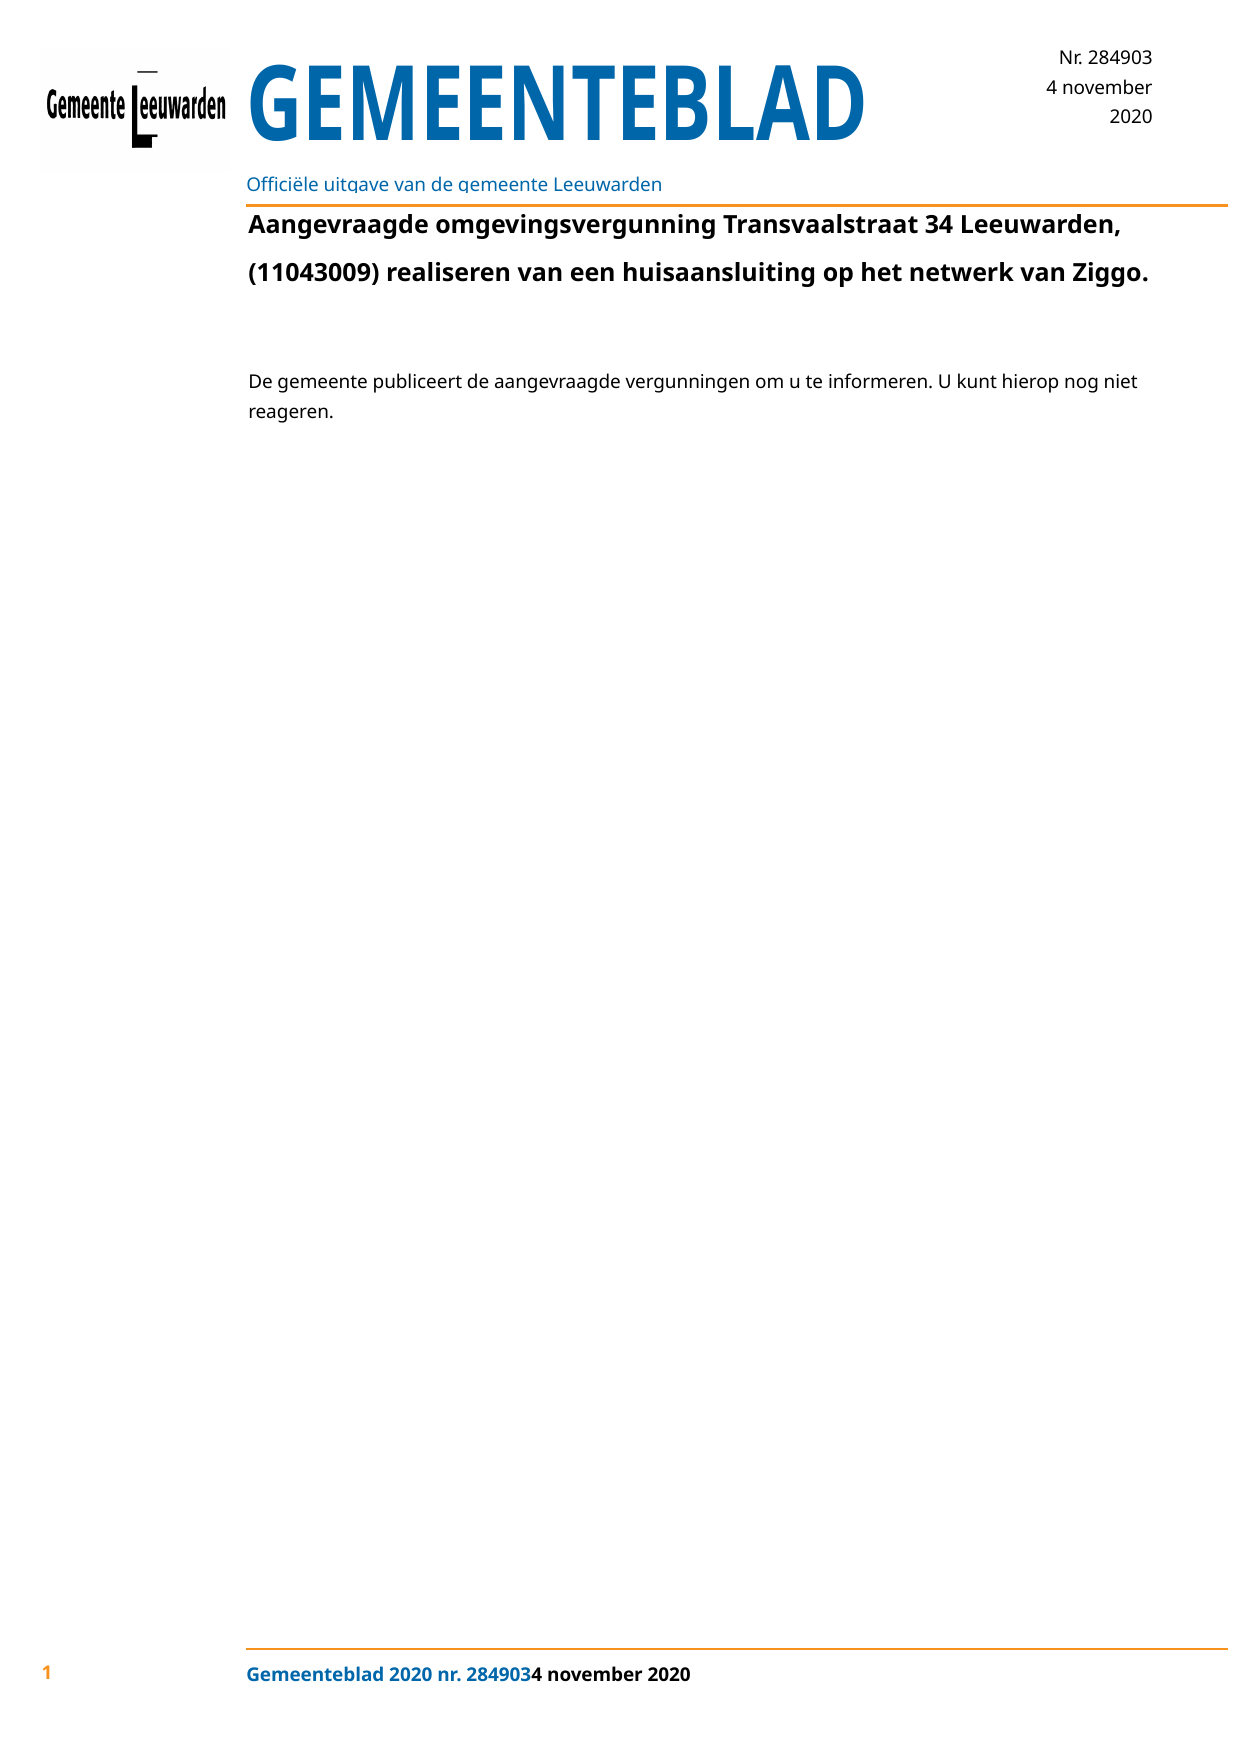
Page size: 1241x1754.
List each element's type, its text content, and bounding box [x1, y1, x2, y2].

text Aangevraagde omgevingsvergunning Transvaalstraat 34 Leeuwarden, (11043009) realiseren van een huisaansluiting op het netwerk van Ziggo. [248, 207, 1152, 288]
text De gemeente publiceert de aangevraagde vergunningen om u te informeren. U kunt hierop nog niet reageren. [248, 368, 1152, 424]
picture [41, 47, 231, 172]
